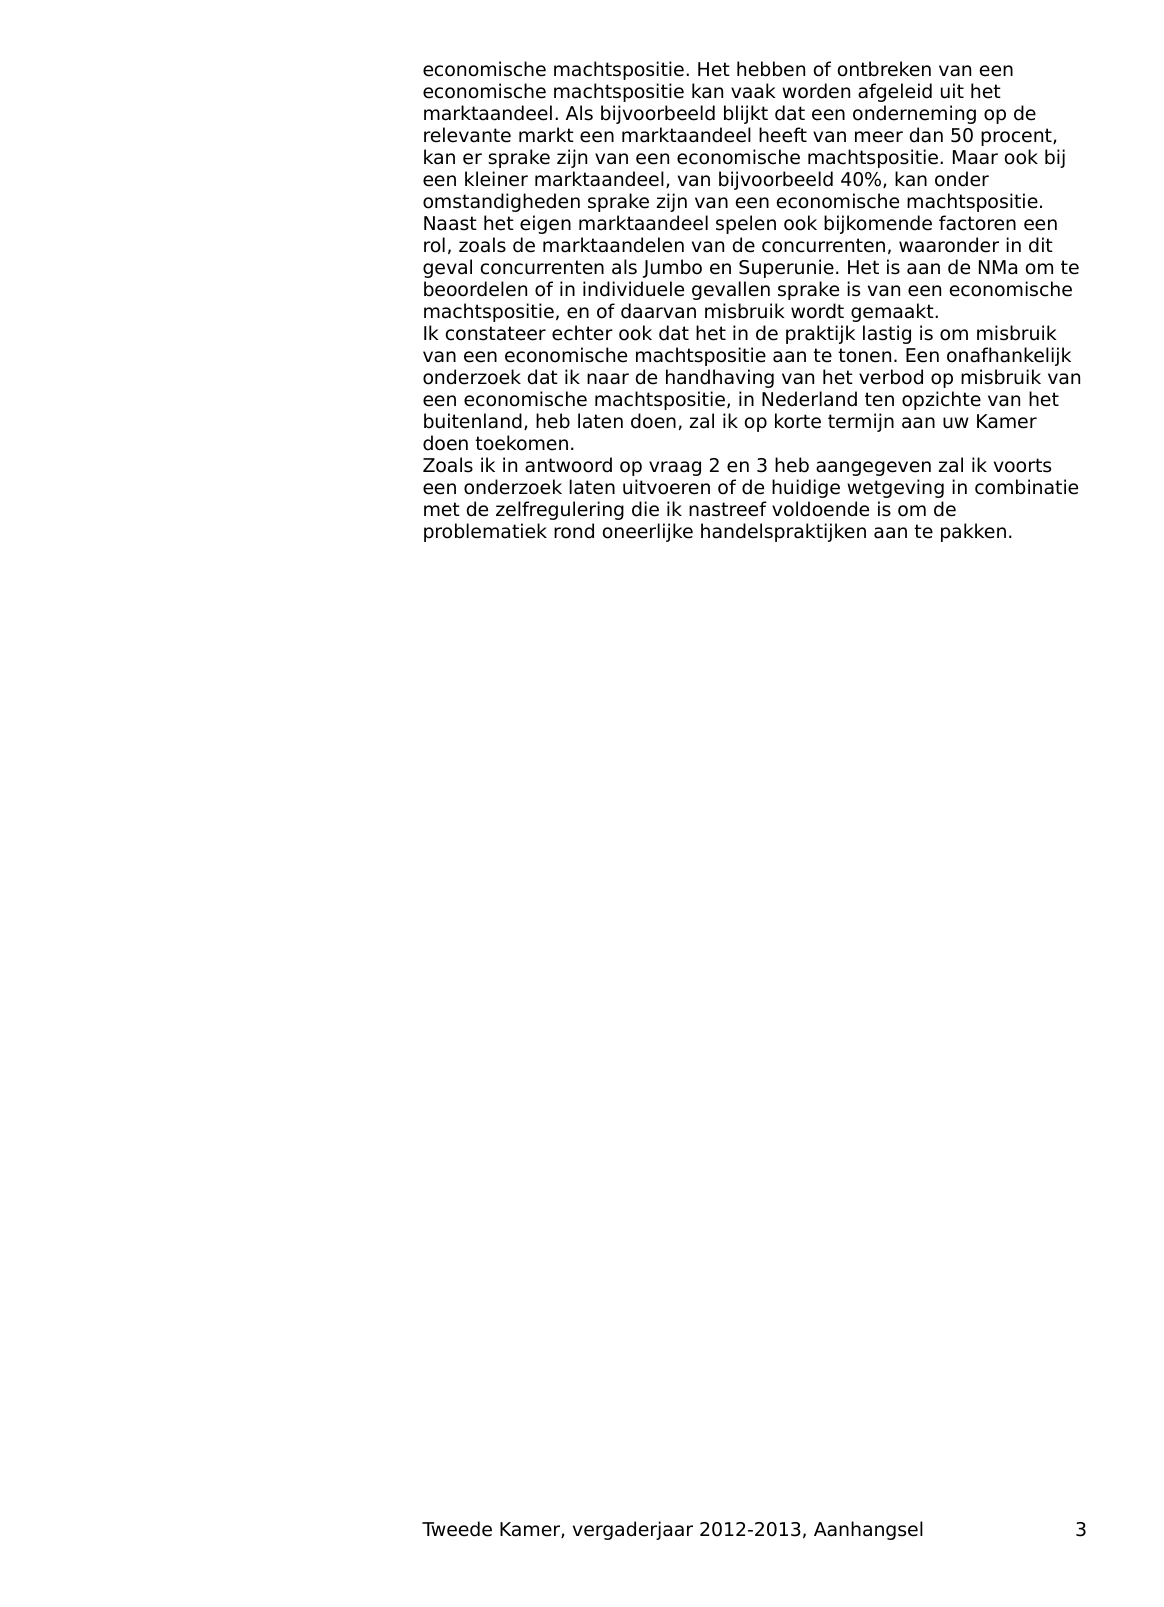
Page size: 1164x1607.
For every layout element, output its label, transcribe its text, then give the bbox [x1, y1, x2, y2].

text Zoals ik in antwoord op vraag 2 en 3 heb aangegeven zal ik voorts een onderzoek laten uitvoeren of de huidige wetgeving in combinatie met de zelfregulering die ik nastreef voldoende is om de problematiek rond oneerlijke handelspraktijken aan te pakken. [422, 455, 1087, 543]
text Ik constateer echter ook dat het in de praktijk lastig is om misbruik van een economische machtspositie aan te tonen. Een onafhankelijk onderzoek dat ik naar de handhaving van het verbod op misbruik van een economische machtspositie, in Nederland ten opzichte van het buitenland, heb laten doen, zal ik op korte termijn aan uw Kamer doen toekomen. [422, 323, 1087, 455]
text economische machtspositie. Het hebben of ontbreken van een economische machtspositie kan vaak worden afgeleid uit het marktaandeel. Als bijvoorbeeld blijkt dat een onderneming op de relevante markt een marktaandeel heeft van meer dan 50 procent, kan er sprake zijn van een economische machtspositie. Maar ook bij een kleiner marktaandeel, van bijvoorbeeld 40%, kan onder omstandigheden sprake zijn van een economische machtspositie. Naast het eigen marktaandeel spelen ook bijkomende factoren een rol, zoals de marktaandelen van de concurrenten, waaronder in dit geval concurrenten als Jumbo en Superunie. Het is aan de NMa om te beoordelen of in individuele gevallen sprake is van een economische machtspositie, en of daarvan misbruik wordt gemaakt. [422, 59, 1087, 323]
